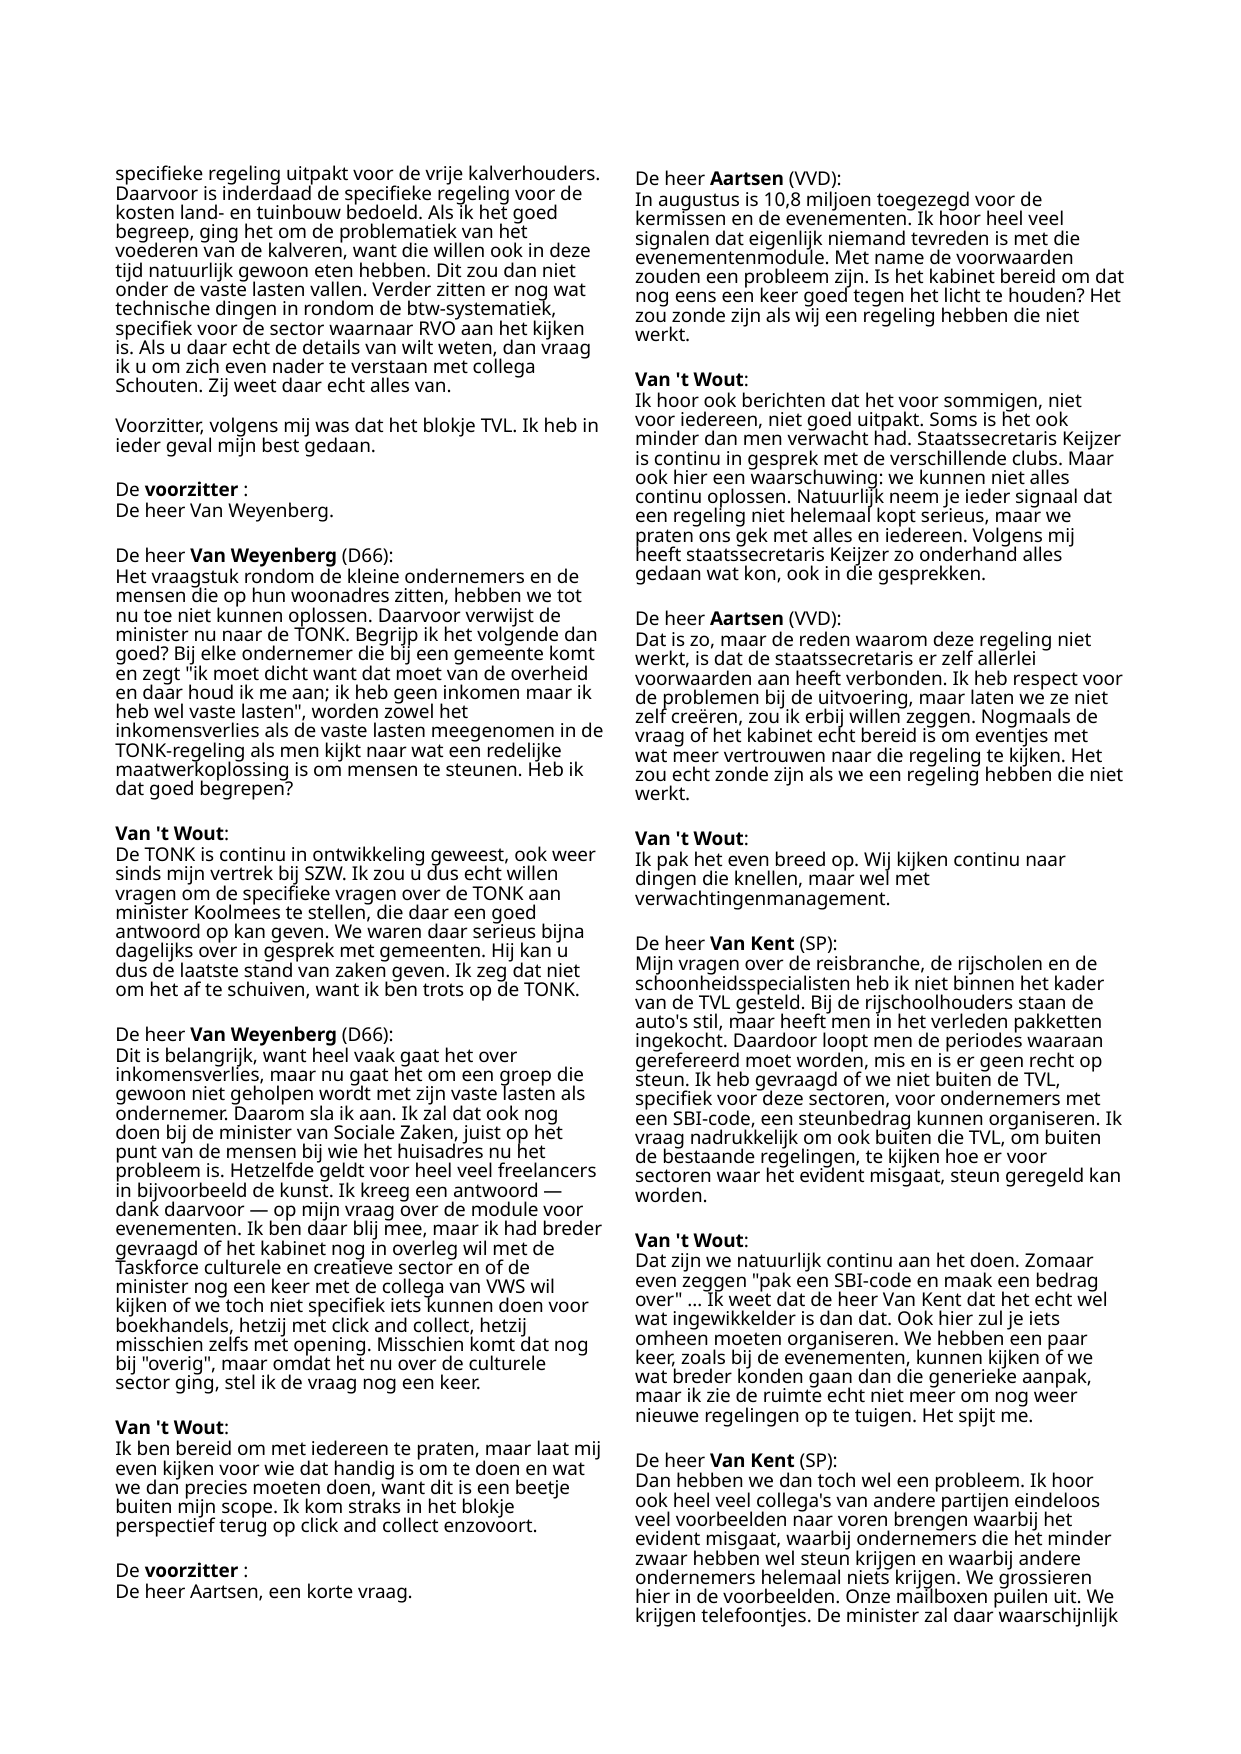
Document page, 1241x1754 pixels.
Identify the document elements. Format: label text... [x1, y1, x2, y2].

text De heer Van Kent (SP): [635, 930, 1125, 955]
text De heer Van Weyenberg (D66): [115, 542, 605, 568]
text Dat is zo, maar de reden waarom deze regeling niet werkt, is dat de staatssecretaris er zelf allerlei voorwaarden aan heeft verbonden. Ik heb respect voor de problemen bij de uitvoering, maar laten we ze niet zelf creëren, zou ik erbij willen zeggen. Nogmaals de vraag of het kabinet echt bereid is om eventjes met wat meer vertrouwen naar die regeling te kijken. Het zou echt zonde zijn als we een regeling hebben die niet werkt. [635, 631, 1125, 804]
text Van 't Wout: [115, 1414, 605, 1440]
text De heer Aartsen (VVD): [635, 605, 1125, 631]
text specifieke regeling uitpakt voor de vrije kalverhouders. Daarvoor is inderdaad de specifieke regeling voor de kosten land- en tuinbouw bedoeld. Als ik het goed begreep, ging het om de problematiek van het voederen van de kalveren, want die willen ook in deze tijd natuurlijk gewoon eten hebben. Dit zou dan niet onder de vaste lasten vallen. Verder zitten er nog wat technische dingen in rondom de btw-systematiek, specifiek voor de sector waarnaar RVO aan het kijken is. Als u daar echt de details van wilt weten, dan vraag ik u om zich even nader te verstaan met collega Schouten. Zij weet daar echt alles van. [115, 165, 605, 397]
text De voorzitter : [115, 1557, 605, 1583]
text Ik hoor ook berichten dat het voor sommigen, niet voor iedereen, niet goed uitpakt. Soms is het ook minder dan men verwacht had. Staatssecretaris Keijzer is continu in gesprek met de verschillende clubs. Maar ook hier een waarschuwing: we kunnen niet alles continu oplossen. Natuurlijk neem je ieder signaal dat een regeling niet helemaal kopt serieus, maar we praten ons gek met alles en iedereen. Volgens mij heeft staatssecretaris Keijzer zo onderhand alles gedaan wat kon, ook in die gesprekken. [635, 392, 1125, 584]
text Van 't Wout: [635, 366, 1125, 392]
text In augustus is 10,8 miljoen toegezegd voor de kermissen en de evenementen. Ik hoor heel veel signalen dat eigenlijk niemand tevreden is met die evenementenmodule. Met name de voorwaarden zouden een probleem zijn. Is het kabinet bereid om dat nog eens een keer goed tegen het licht te houden? Het zou zonde zijn als wij een regeling hebben die niet werkt. [635, 191, 1125, 345]
text Ik pak het even breed op. Wij kijken continu naar dingen die knellen, maar wel met verwachtingenmanagement. [635, 851, 1125, 909]
text Ik ben bereid om met iedereen te praten, maar laat mij even kijken voor wie dat handig is om te doen en wat we dan precies moeten doen, want dit is een beetje buiten mijn scope. Ik kom straks in het blokje perspectief terug op click and collect enzovoort. [115, 1440, 605, 1537]
text Dit is belangrijk, want heel vaak gaat het over inkomensverlies, maar nu gaat het om een groep die gewoon niet geholpen wordt met zijn vaste lasten als ondernemer. Daarom sla ik aan. Ik zal dat ook nog doen bij de minister van Sociale Zaken, juist op het punt van de mensen bij wie het huisadres nu het probleem is. Hetzelfde geldt voor heel veel freelancers in bijvoorbeeld de kunst. Ik kreeg een antwoord — dank daarvoor — op mijn vraag over de module voor evenementen. Ik ben daar blij mee, maar ik had breder gevraagd of het kabinet nog in overleg wil met de Taskforce culturele en creatieve sector en of de minister nog een keer met de collega van VWS wil kijken of we toch niet specifiek iets kunnen doen voor boekhandels, hetzij met click and collect, hetzij misschien zelfs met opening. Misschien komt dat nog bij "overig", maar omdat het nu over de culturele sector ging, stel ik de vraag nog een keer. [115, 1047, 605, 1394]
text De heer Van Kent (SP): [635, 1447, 1125, 1472]
text Van 't Wout: [115, 820, 605, 846]
text De voorzitter : [115, 477, 605, 502]
text De heer Aartsen (VVD): [635, 165, 1125, 191]
text De heer Aartsen, een korte vraag. [115, 1583, 605, 1602]
text De heer Van Weyenberg (D66): [115, 1021, 605, 1047]
text Het vraagstuk rondom de kleine ondernemers en de mensen die op hun woonadres zitten, hebben we tot nu toe niet kunnen oplossen. Daarvoor verwijst de minister nu naar de TONK. Begrijp ik het volgende dan goed? Bij elke ondernemer die bij een gemeente komt en zegt "ik moet dicht want dat moet van de overheid en daar houd ik me aan; ik heb geen inkomen maar ik heb wel vaste lasten", worden zowel het inkomensverlies als de vaste lasten meegenomen in de TONK-regeling als men kijkt naar wat een redelijke maatwerkoplossing is om mensen te steunen. Heb ik dat goed begrepen? [115, 568, 605, 799]
text Van 't Wout: [635, 825, 1125, 851]
text Dat zijn we natuurlijk continu aan het doen. Zomaar even zeggen "pak een SBI-code en maak een bedrag over" … Ik weet dat de heer Van Kent dat het echt wel wat ingewikkelder is dan dat. Ook hier zul je iets omheen moeten organiseren. We hebben een paar keer, zoals bij de evenementen, kunnen kijken of we wat breder konden gaan dan die generieke aanpak, maar ik zie de ruimte echt niet meer om nog weer nieuwe regelingen op te tuigen. Het spijt me. [635, 1252, 1125, 1426]
text Dan hebben we dan toch wel een probleem. Ik hoor ook heel veel collega's van andere partijen eindeloos veel voorbeelden naar voren brengen waarbij het evident misgaat, waarbij ondernemers die het minder zwaar hebben wel steun krijgen en waarbij andere ondernemers helemaal niets krijgen. We grossieren hier in de voorbeelden. Onze mailboxen puilen uit. We krijgen telefoontjes. De minister zal daar waarschijnlijk [635, 1472, 1125, 1627]
text Voorzitter, volgens mij was dat het blokje TVL. Ik heb in ieder geval mijn best gedaan. [115, 417, 605, 456]
text Mijn vragen over de reisbranche, de rijscholen en de schoonheidsspecialisten heb ik niet binnen het kader van de TVL gesteld. Bij de rijschoolhouders staan de auto's stil, maar heeft men in het verleden pakketten ingekocht. Daardoor loopt men de periodes waaraan gerefereerd moet worden, mis en is er geen recht op steun. Ik heb gevraagd of we niet buiten de TVL, specifiek voor deze sectoren, voor ondernemers met een SBI-code, een steunbedrag kunnen organiseren. Ik vraag nadrukkelijk om ook buiten die TVL, om buiten de bestaande regelingen, te kijken hoe er voor sectoren waar het evident misgaat, steun geregeld kan worden. [635, 955, 1125, 1206]
text De heer Van Weyenberg. [115, 502, 605, 522]
text De TONK is continu in ontwikkeling geweest, ook weer sinds mijn vertrek bij SZW. Ik zou u dus echt willen vragen om de specifieke vragen over de TONK aan minister Koolmees te stellen, die daar een goed antwoord op kan geven. We waren daar serieus bijna dagelijks over in gesprek met gemeenten. Hij kan u dus de laatste stand van zaken geven. Ik zeg dat niet om het af te schuiven, want ik ben trots op de TONK. [115, 846, 605, 1000]
text Van 't Wout: [635, 1227, 1125, 1252]
